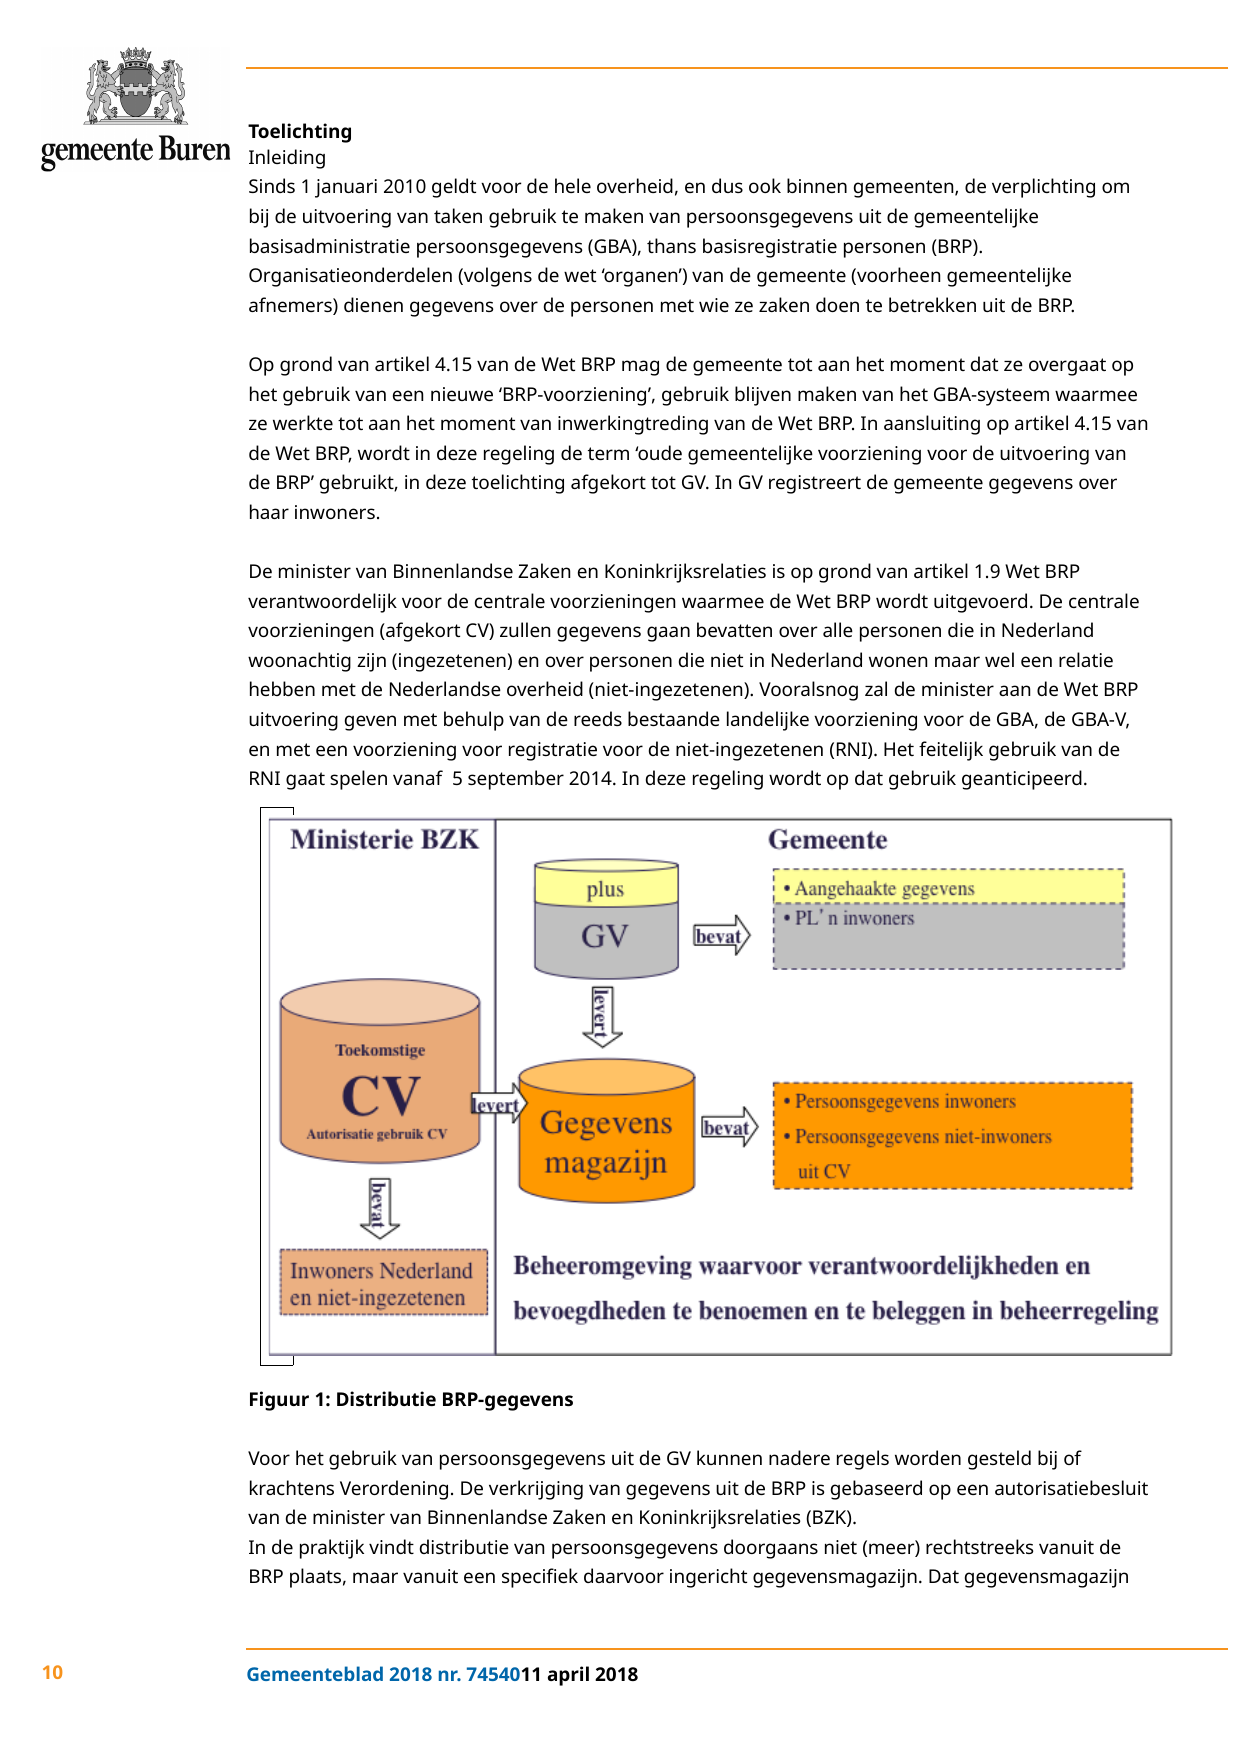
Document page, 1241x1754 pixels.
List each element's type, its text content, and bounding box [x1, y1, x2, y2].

text De minister van Binnenlandse Zaken en Koninkrijksrelaties is op grond van artikel 1.9 Wet BRP verantwoordelijk voor de centrale voorzieningen waarmee de Wet BRP wordt uitgevoerd. De centrale voorzieningen (afgekort CV) zullen gegevens gaan bevatten over alle personen die in Nederland woonachtig zijn (ingezetenen) en over personen die niet in Nederland wonen maar wel een relatie hebben met de Nederlandse overheid (niet-ingezetenen). Vooralsnog zal de minister aan de Wet BRP uitvoering geven met behulp van de reeds bestaande landelijke voorziening voor de GBA, de GBA-V, en met een voorziening voor registratie voor de niet-ingezetenen (RNI). Het feitelijk gebruik van de RNI gaat spelen vanaf 5 september 2014. In deze regeling wordt op dat gebruik geanticipeerd. [248, 558, 1152, 791]
text In de praktijk vindt distributie van persoonsgegevens doorgaans niet (meer) rechtstreeks vanuit de BRP plaats, maar vanuit een specifiek daarvoor ingericht gegevensmagazijn. Dat gegevensmagazijn [248, 1534, 1152, 1589]
text Toelichting [248, 116, 1152, 144]
picture [268, 815, 1173, 1356]
text Voor het gebruik van persoonsgegevens uit de GV kunnen nadere regels worden gesteld bij of krachtens Verordening. De verkrijging van gegevens uit de BRP is gebaseerd op een autorisatiebesluit van de minister van Binnenlandse Zaken en Koninkrijksrelaties (BZK). [248, 1445, 1152, 1530]
text Figuur 1: Distributie BRP-gegevens [248, 1386, 1152, 1412]
picture [41, 47, 231, 172]
text Op grond van artikel 4.15 van de Wet BRP mag de gemeente tot aan het moment dat ze overgaat op het gebruik van een nieuwe ‘BRP-voorziening’, gebruik blijven maken van het GBA-systeem waarmee ze werkte tot aan het moment van inwerkingtreding van de Wet BRP. In aansluiting op artikel 4.15 van de Wet BRP, wordt in deze regeling de term ‘oude gemeentelijke voorziening voor de uitvoering van de BRP’ gebruikt, in deze toelichting afgekort tot GV. In GV registreert de gemeente gegevens over haar inwoners. [248, 351, 1152, 525]
text Inleiding [248, 144, 1152, 170]
text Sinds 1 januari 2010 geldt voor de hele overheid, en dus ook binnen gemeenten, de verplichting om bij de uitvoering van taken gebruik te maken van persoonsgegevens uit de gemeentelijke basisadmini­stratie persoonsgegevens (GBA), thans basisregistratie personen (BRP). Organisatieonderdelen (volgens de wet ‘organen’) van de gemeente (voorheen gemeentelijke afnemers) dienen gegevens over de personen met wie ze zaken doen te betrekken uit de BRP. [248, 174, 1152, 318]
